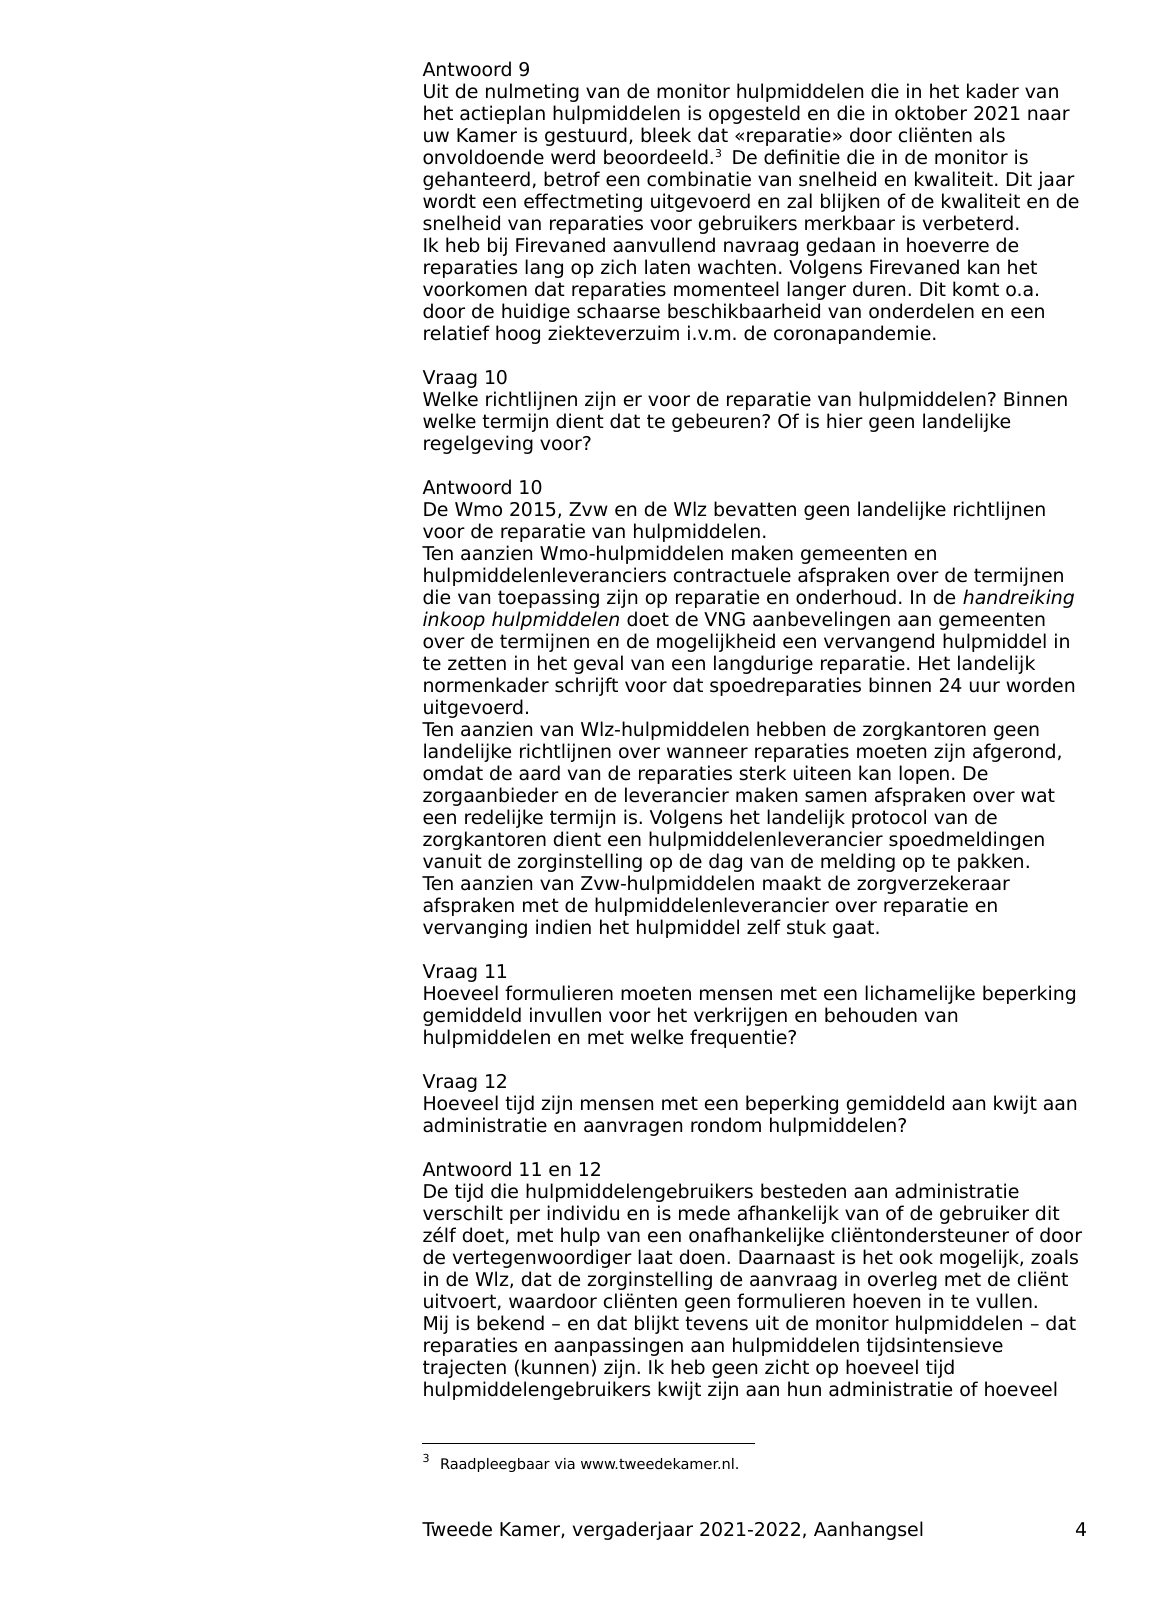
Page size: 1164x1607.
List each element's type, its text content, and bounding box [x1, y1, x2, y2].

text De tijd die hulpmiddelengebruikers besteden aan administratie verschilt per individu en is mede afhankelijk van of de gebruiker dit zélf doet, met hulp van een onafhankelijke cliëntondersteuner of door de vertegenwoordiger laat doen. Daarnaast is het ook mogelijk, zoals in de Wlz, dat de zorginstelling de aanvraag in overleg met de cliënt uitvoert, waardoor cliënten geen formulieren hoeven in te vullen. [422, 1181, 1087, 1313]
text Hoeveel tijd zijn mensen met een beperking gemiddeld aan kwijt aan administratie en aanvragen rondom hulpmiddelen? [422, 1093, 1087, 1137]
text Antwoord 9 [422, 59, 1087, 81]
text Vraag 10 [422, 367, 1087, 389]
text De Wmo 2015, Zvw en de Wlz bevatten geen landelijke richtlijnen voor de reparatie van hulpmiddelen. [422, 499, 1087, 543]
text Ten aanzien van Zvw-hulpmiddelen maakt de zorgverzekeraar afspraken met de hulpmiddelenleverancier over reparatie en vervanging indien het hulpmiddel zelf stuk gaat. [422, 873, 1087, 939]
text Welke richtlijnen zijn er voor de reparatie van hulpmiddelen? Binnen welke termijn dient dat te gebeuren? Of is hier geen landelijke regelgeving voor? [422, 389, 1087, 455]
text Vraag 12 [422, 1071, 1087, 1093]
text Hoeveel formulieren moeten mensen met een lichamelijke beperking gemiddeld invullen voor het verkrijgen en behouden van hulpmiddelen en met welke frequentie? [422, 983, 1087, 1049]
text Raadpleegbaar via www.tweedekamer.nl. [422, 1452, 1087, 1474]
text Ik heb bij Firevaned aanvullend navraag gedaan in hoeverre de reparaties lang op zich laten wachten. Volgens Firevaned kan het voorkomen dat reparaties momenteel langer duren. Dit komt o.a. door de huidige schaarse beschikbaarheid van onderdelen en een relatief hoog ziekteverzuim i.v.m. de coronapandemie. [422, 235, 1087, 345]
text Mij is bekend – en dat blijkt tevens uit de monitor hulpmiddelen – dat reparaties en aanpassingen aan hulpmiddelen tijdsintensieve trajecten (kunnen) zijn. Ik heb geen zicht op hoeveel tijd hulpmiddelengebruikers kwijt zijn aan hun administratie of hoeveel [422, 1313, 1087, 1401]
text Uit de nulmeting van de monitor hulpmiddelen die in het kader van het actieplan hulpmiddelen is opgesteld en die in oktober 2021 naar uw Kamer is gestuurd, bleek dat «reparatie» door cliënten als onvoldoende werd beoordeeld. De definitie die in de monitor is gehanteerd, betrof een combinatie van snelheid en kwaliteit. Dit jaar wordt een effectmeting uitgevoerd en zal blijken of de kwaliteit en de snelheid van reparaties voor gebruikers merkbaar is verbeterd. [422, 81, 1087, 235]
text Vraag 11 [422, 961, 1087, 983]
text Ten aanzien Wmo-hulpmiddelen maken gemeenten en hulpmiddelenleveranciers contractuele afspraken over de termijnen die van toepassing zijn op reparatie en onderhoud. In de handreiking inkoop hulpmiddelen doet de VNG aanbevelingen aan gemeenten over de termijnen en de mogelijkheid een vervangend hulpmiddel in te zetten in het geval van een langdurige reparatie. Het landelijk normenkader schrijft voor dat spoedreparaties binnen 24 uur worden uitgevoerd. [422, 543, 1087, 719]
text Ten aanzien van Wlz-hulpmiddelen hebben de zorgkantoren geen landelijke richtlijnen over wanneer reparaties moeten zijn afgerond, omdat de aard van de reparaties sterk uiteen kan lopen. De zorgaanbieder en de leverancier maken samen afspraken over wat een redelijke termijn is. Volgens het landelijk protocol van de zorgkantoren dient een hulpmiddelenleverancier spoedmeldingen vanuit de zorginstelling op de dag van de melding op te pakken. [422, 719, 1087, 873]
text Antwoord 10 [422, 477, 1087, 499]
text Antwoord 11 en 12 [422, 1159, 1087, 1181]
